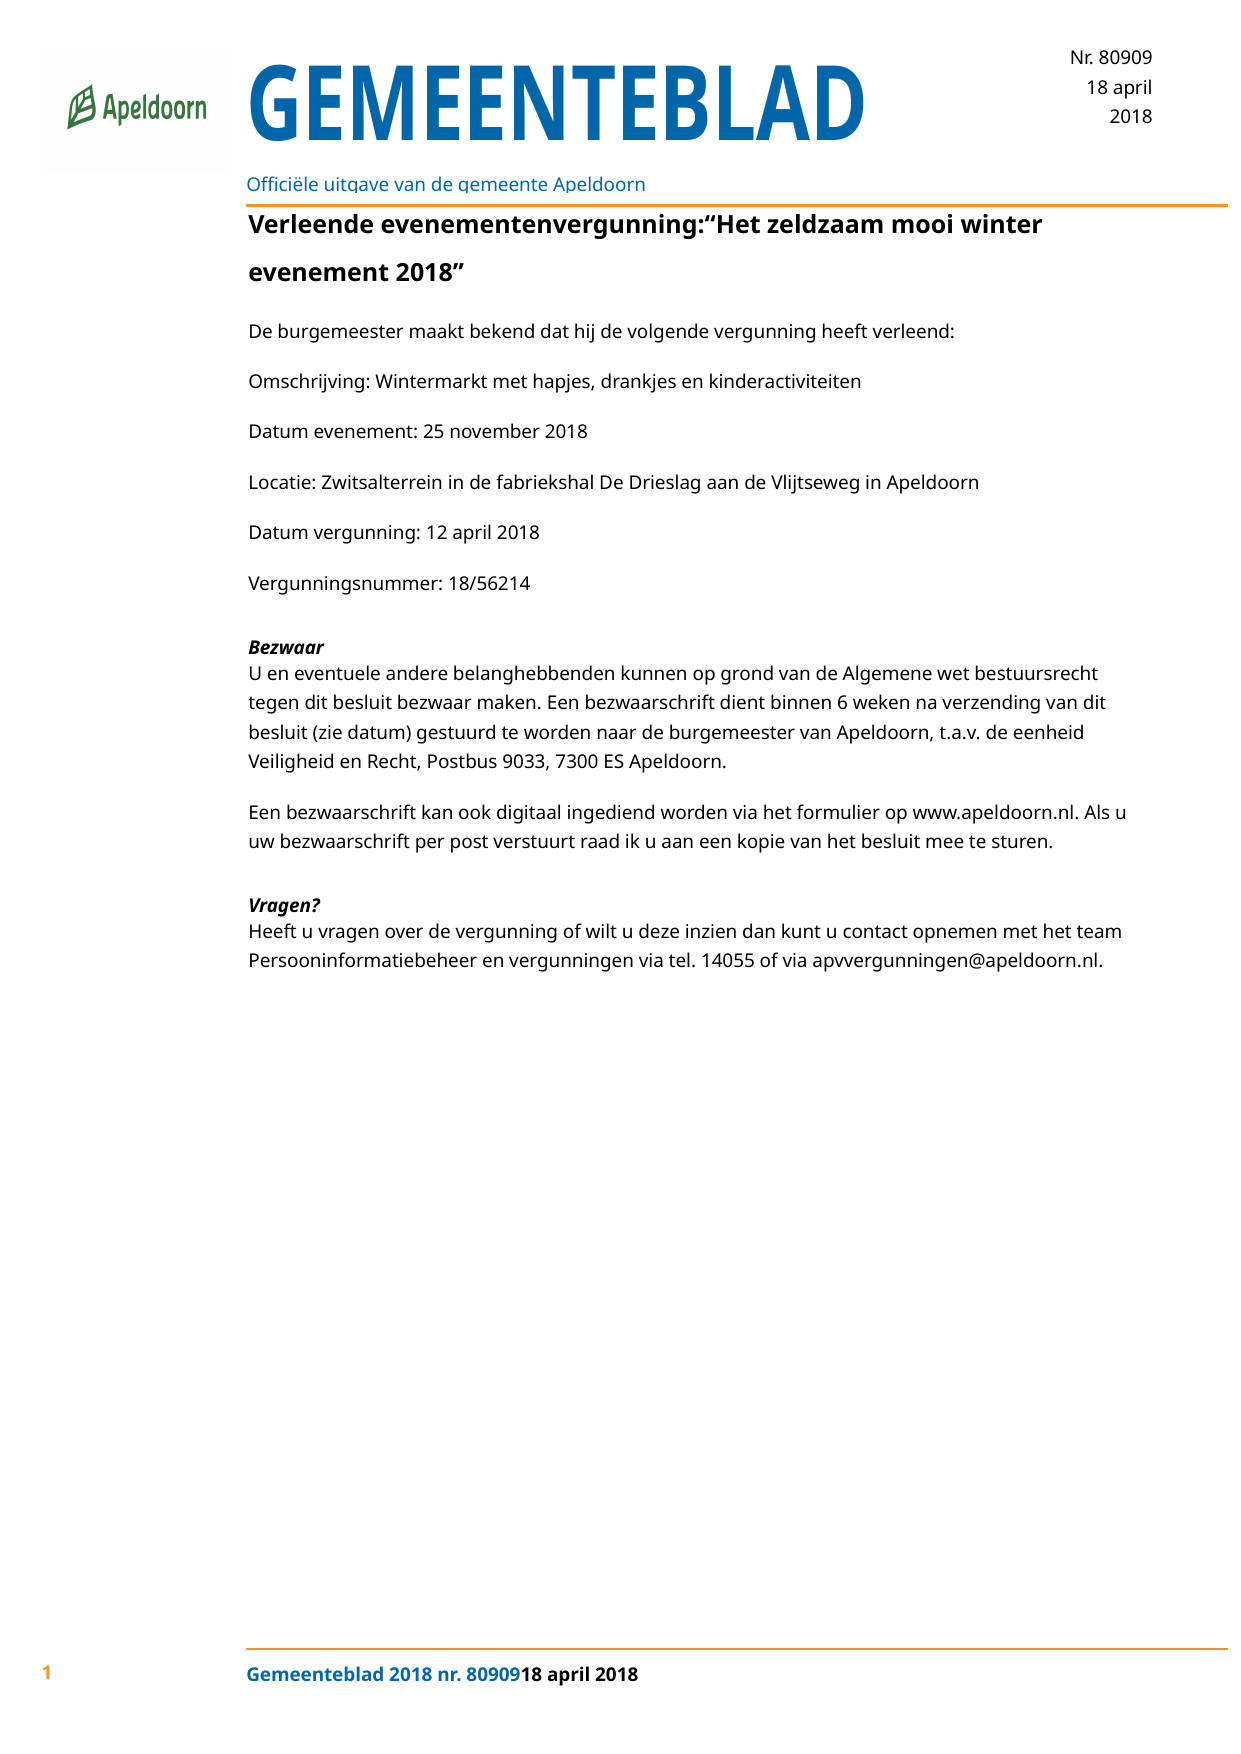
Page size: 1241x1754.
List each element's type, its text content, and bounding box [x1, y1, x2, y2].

picture [41, 47, 231, 172]
text U en eventuele andere belanghebbenden kunnen op grond van de Algemene wet bestuursrecht tegen dit besluit bezwaar maken. Een bezwaarschrift dient binnen 6 weken na verzending van dit besluit (zie datum) gestuurd te worden naar de burgemeester van Apeldoorn, t.a.v. de eenheid Veiligheid en Recht, Postbus 9033, 7300 ES Apeldoorn. [248, 660, 1152, 774]
text Vragen? [248, 892, 1152, 918]
text Heeft u vragen over de vergunning of wilt u deze inzien dan kunt u contact opnemen met het team Persooninformatiebeheer en vergunningen via tel. 14055 of via apvvergunningen@apeldoorn.nl. [248, 918, 1152, 973]
text Datum vergunning: 12 april 2018 [248, 519, 1152, 545]
text Bezwaar [248, 634, 1152, 660]
text Locatie: Zwitsalterrein in de fabriekshal De Drieslag aan de Vlijtseweg in Apeldoorn [248, 469, 1152, 495]
text Omschrijving: Wintermarkt met hapjes, drankjes en kinderactiviteiten [248, 368, 1152, 394]
text Een bezwaarschrift kan ook digitaal ingediend worden via het formulier op www.apeldoorn.nl. Als u uw bezwaarschrift per post verstuurt raad ik u aan een kopie van het besluit mee te sturen. [248, 799, 1152, 854]
text Verleende evenementenvergunning:“Het zeldzaam mooi winter evenement 2018” [248, 207, 1152, 288]
text Datum evenement: 25 november 2018 [248, 419, 1152, 444]
text Vergunningsnummer: 18/56214 [248, 570, 1152, 596]
text De burgemeester maakt bekend dat hij de volgende vergunning heeft verleend: [248, 318, 1152, 344]
